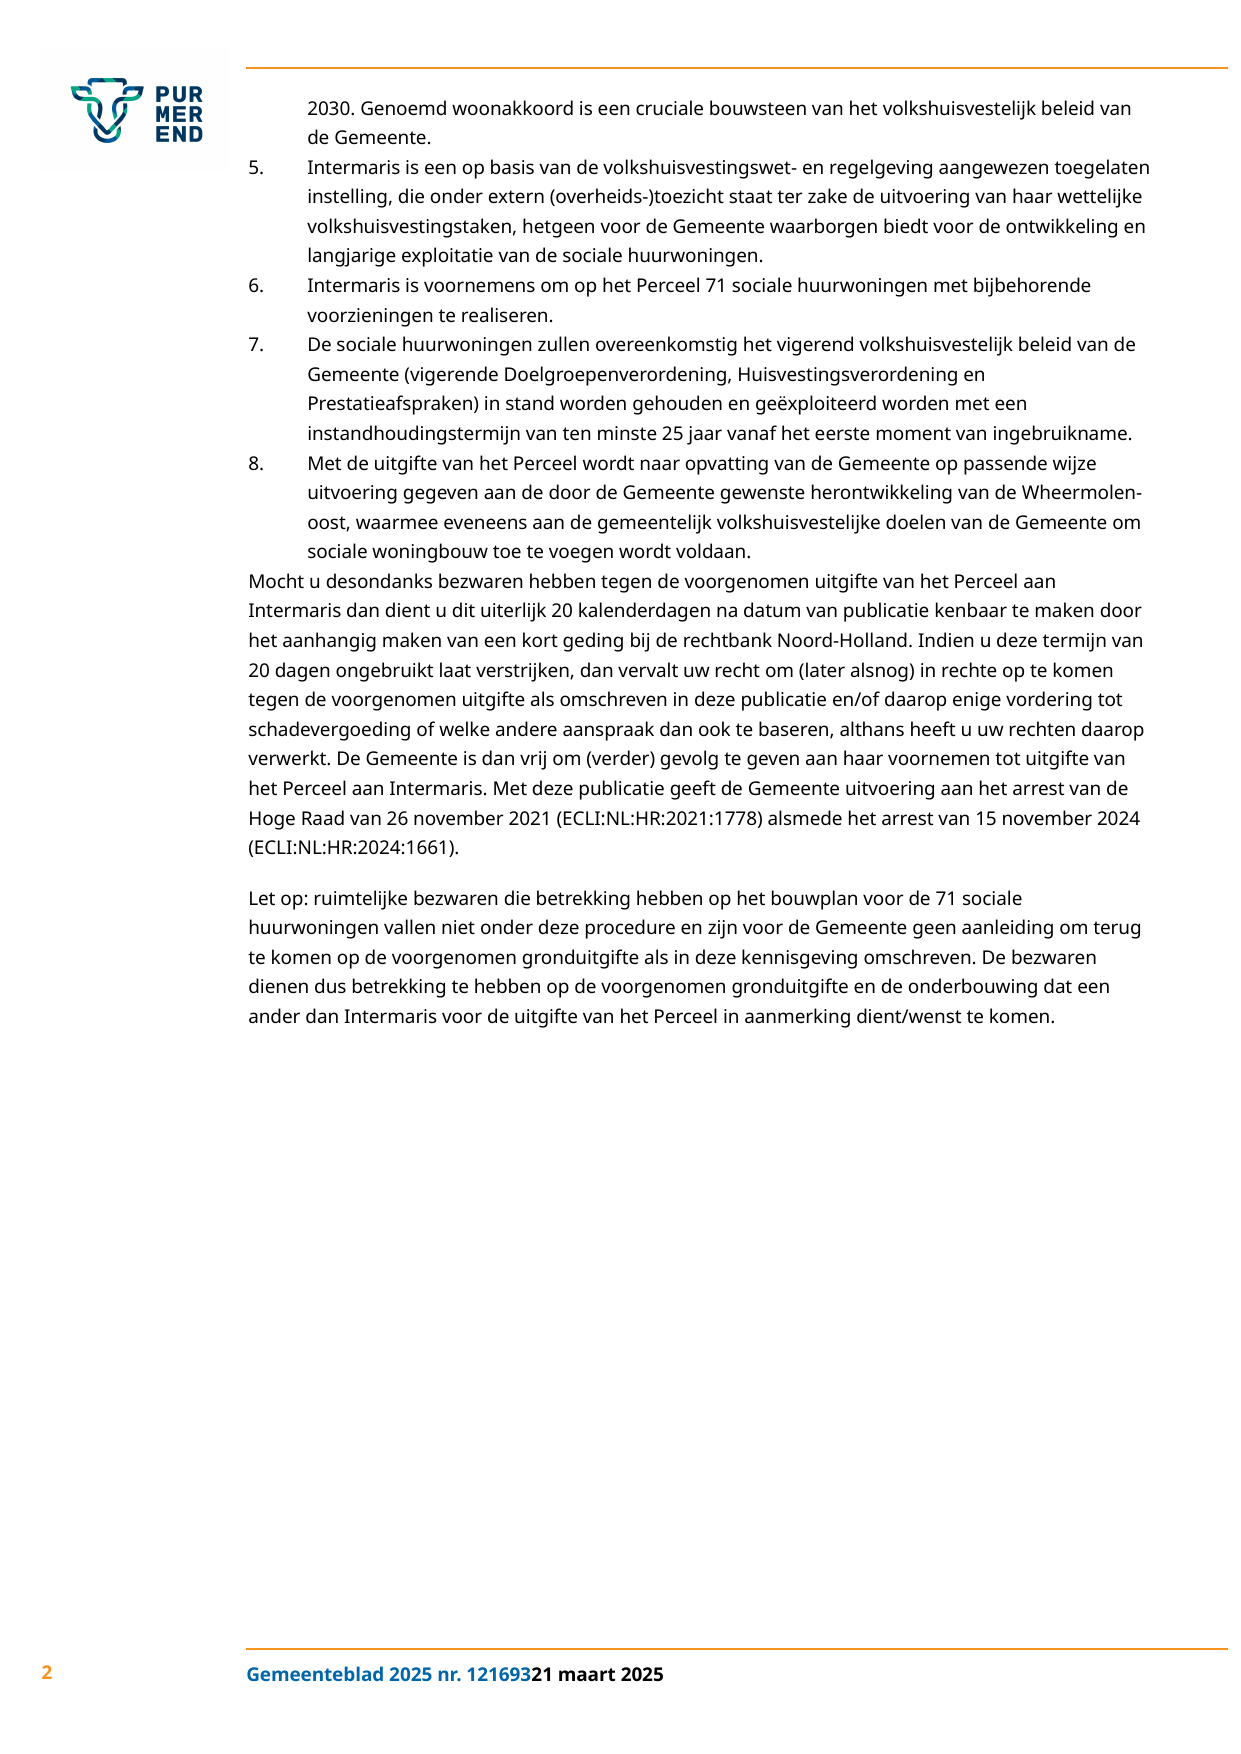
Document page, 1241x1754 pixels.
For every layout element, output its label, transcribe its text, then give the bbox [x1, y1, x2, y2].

text Let op: ruimtelijke bezwaren die betrekking hebben op het bouwplan voor de 71 sociale huurwoningen vallen niet onder deze procedure en zijn voor de Gemeente geen aanleiding om terug te komen op de voorgenomen gronduitgifte als in deze kennisgeving omschreven. De bezwaren dienen dus betrekking te hebben op de voorgenomen gronduitgifte en de onderbouwing dat een ander dan Intermaris voor de uitgifte van het Perceel in aanmerking dient/wenst te komen. [248, 885, 1152, 1029]
list Intermaris is een op basis van de volkshuisvestingswet- en regelgeving aangewezen toegelaten instelling, die onder extern (overheids-)toezicht staat ter zake de uitvoering van haar wettelijke volkshuisvestingstaken, hetgeen voor de Gemeente waarborgen biedt voor de ontwikkeling en langjarige exploitatie van de sociale huurwoningen. [248, 154, 1152, 268]
list Intermaris is voornemens om op het Perceel 71 sociale huurwoningen met bijbehorende voorzieningen te realiseren. [248, 272, 1152, 328]
list 2030. Genoemd woonakkoord is een cruciale bouwsteen van het volkshuisvestelijk beleid van de Gemeente. [248, 95, 1152, 150]
list De sociale huurwoningen zullen overeenkomstig het vigerend volkshuisvestelijk beleid van de Gemeente (vigerende Doelgroepenverordening, Huisvestingsverordening en Prestatieafspraken) in stand worden gehouden en geëxploiteerd worden met een instandhoudingstermijn van ten minste 25 jaar vanaf het eerste moment van ingebruikname. [248, 331, 1152, 446]
list Met de uitgifte van het Perceel wordt naar opvatting van de Gemeente op passende wijze uitvoering gegeven aan de door de Gemeente gewenste herontwikkeling van de Wheermolen-oost, waarmee eveneens aan de gemeentelijk volkshuisvestelijke doelen van de Gemeente om sociale woningbouw toe te voegen wordt voldaan. [248, 450, 1152, 564]
picture [41, 47, 231, 172]
text Mocht u desondanks bezwaren hebben tegen de voorgenomen uitgifte van het Perceel aan Intermaris dan dient u dit uiterlijk 20 kalenderdagen na datum van publicatie kenbaar te maken door het aanhangig maken van een kort geding bij de rechtbank Noord-Holland. Indien u deze termijn van 20 dagen ongebruikt laat verstrijken, dan vervalt uw recht om (later alsnog) in rechte op te komen tegen de voorgenomen uitgifte als omschreven in deze publicatie en/of daarop enige vordering tot schadevergoeding of welke andere aanspraak dan ook te baseren, althans heeft u uw rechten daarop verwerkt. De Gemeente is dan vrij om (verder) gevolg te geven aan haar voornemen tot uitgifte van het Perceel aan Intermaris. Met deze publicatie geeft de Gemeente uitvoering aan het arrest van de Hoge Raad van 26 november 2021 (ECLI:NL:HR:2021:1778) alsmede het arrest van 15 november 2024 (ECLI:NL:HR:2024:1661). [248, 568, 1152, 860]
